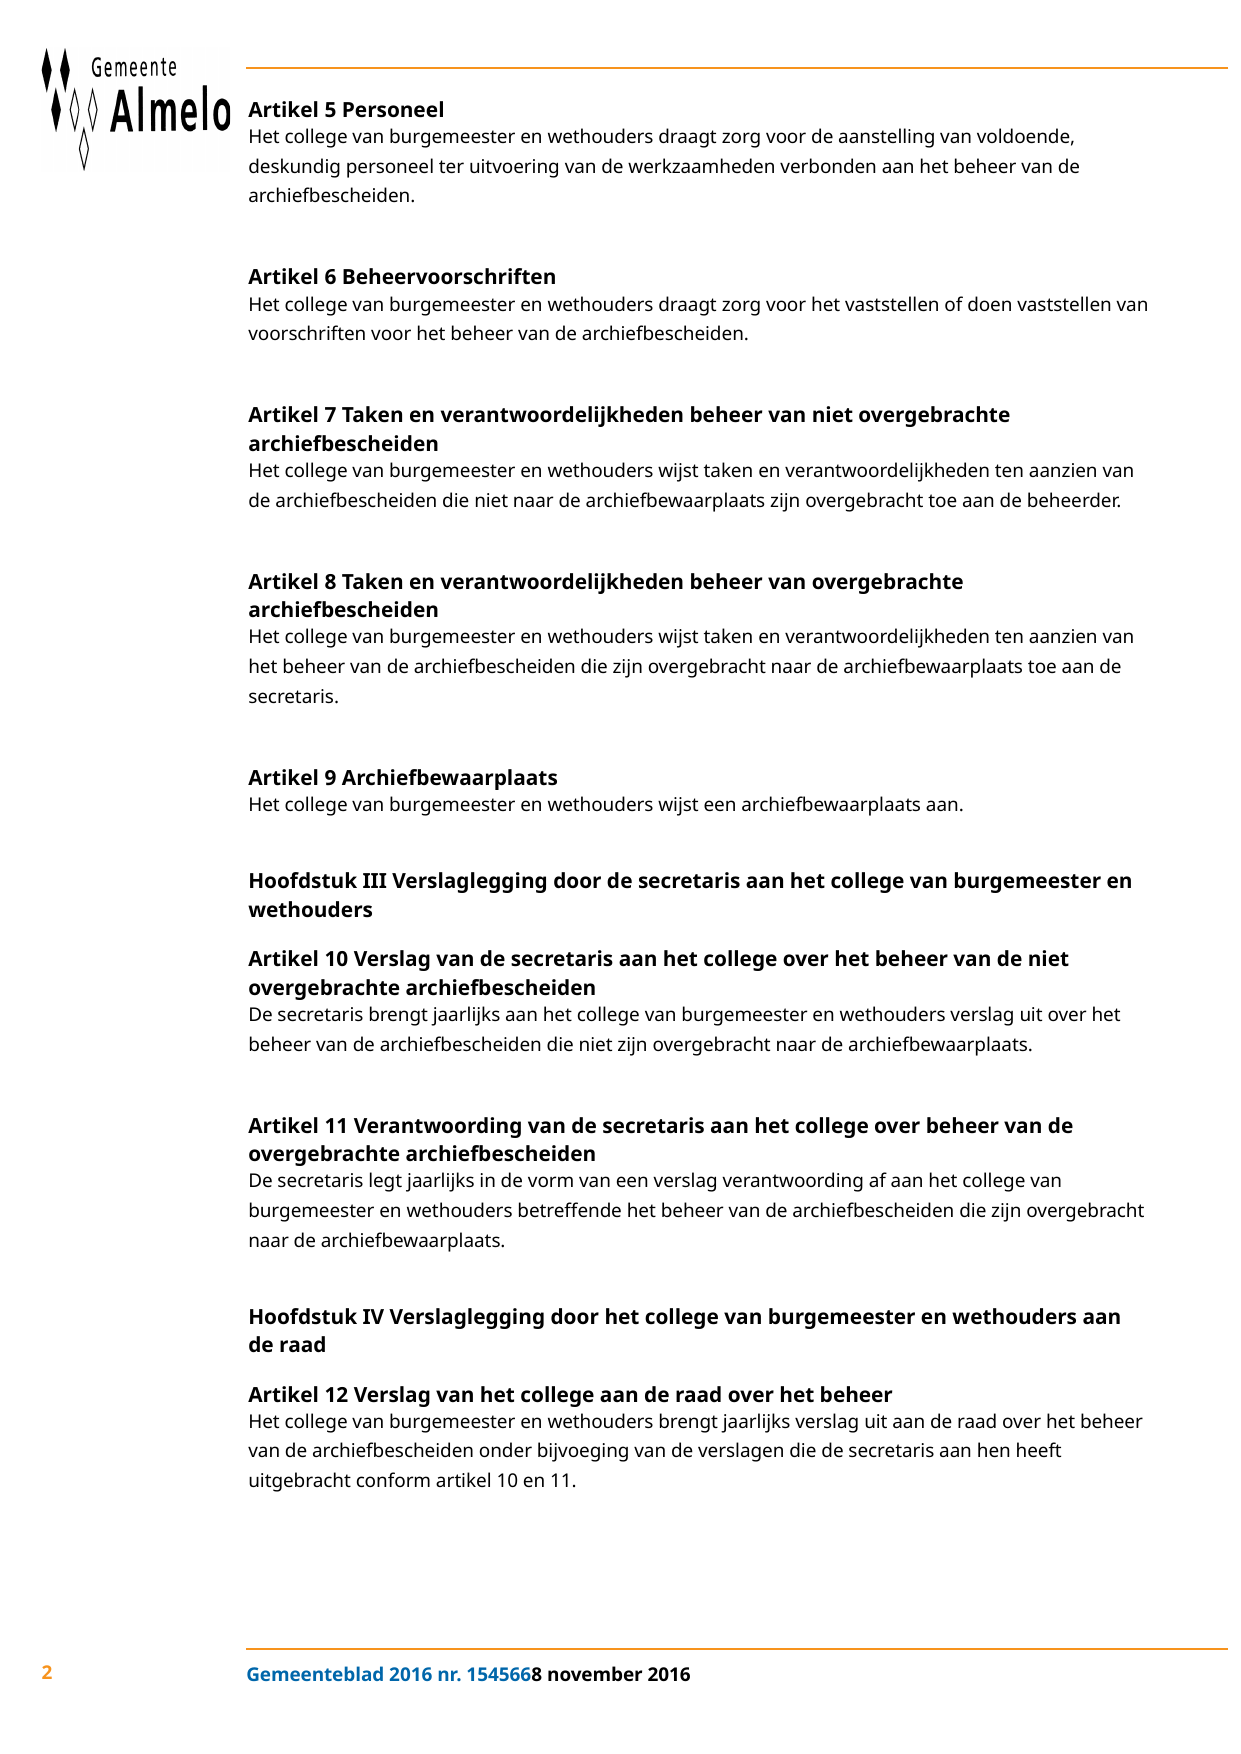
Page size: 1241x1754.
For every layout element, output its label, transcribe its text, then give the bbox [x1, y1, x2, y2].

text Artikel 5 Personeel [248, 95, 1152, 123]
text Artikel 9 Archiefbewaarplaats [248, 763, 1152, 791]
text Het college van burgemeester en wethouders wijst taken en verantwoordelijkheden ten aanzien van het beheer van de archiefbescheiden die zijn overgebracht naar de archiefbewaarplaats toe aan de secretaris. [248, 624, 1152, 709]
text Artikel 7 Taken en verantwoordelijkheden beheer van niet overgebrachte archiefbescheiden [248, 400, 1152, 457]
text Het college van burgemeester en wethouders draagt zorg voor de aanstelling van voldoende, deskundig personeel ter uitvoering van de werkzaamheden verbonden aan het beheer van de archiefbescheiden. [248, 123, 1152, 208]
picture [41, 47, 231, 172]
text Het college van burgemeester en wethouders brengt jaarlijks verslag uit aan de raad over het beheer van de archiefbescheiden onder bijvoeging van de verslagen die de secretaris aan hen heeft uitgebracht conform artikel 10 en 11. [248, 1408, 1152, 1493]
text Hoofdstuk III Verslaglegging door de secretaris aan het college van burgemeester en wethouders [248, 867, 1152, 923]
text Artikel 10 Verslag van de secretaris aan het college over het beheer van de niet overgebrachte archiefbescheiden [248, 944, 1152, 1001]
text Artikel 6 Beheervoorschriften [248, 262, 1152, 291]
text Artikel 12 Verslag van het college aan de raad over het beheer [248, 1380, 1152, 1408]
text Het college van burgemeester en wethouders draagt zorg voor het vaststellen of doen vaststellen van voorschriften voor het beheer van de archiefbescheiden. [248, 291, 1152, 346]
text De secretaris legt jaarlijks in de vorm van een verslag verantwoording af aan het college van burgemeester en wethouders betreffende het beheer van de archiefbescheiden die zijn overgebracht naar de archiefbewaarplaats. [248, 1168, 1152, 1252]
text Hoofdstuk IV Verslaglegging door het college van burgemeester en wethouders aan de raad [248, 1302, 1152, 1359]
text Het college van burgemeester en wethouders wijst een archiefbewaarplaats aan. [248, 791, 1152, 817]
text Het college van burgemeester en wethouders wijst taken en verantwoordelijkheden ten aanzien van de archiefbescheiden die niet naar de archiefbewaarplaats zijn overgebracht toe aan de beheerder. [248, 457, 1152, 513]
text Artikel 11 Verantwoording van de secretaris aan het college over beheer van de overgebrachte archiefbescheiden [248, 1111, 1152, 1168]
text Artikel 8 Taken en verantwoordelijkheden beheer van overgebrachte archiefbescheiden [248, 567, 1152, 624]
text De secretaris brengt jaarlijks aan het college van burgemeester en wethouders verslag uit over het beheer van de archiefbescheiden die niet zijn overgebracht naar de archiefbewaarplaats. [248, 1001, 1152, 1056]
